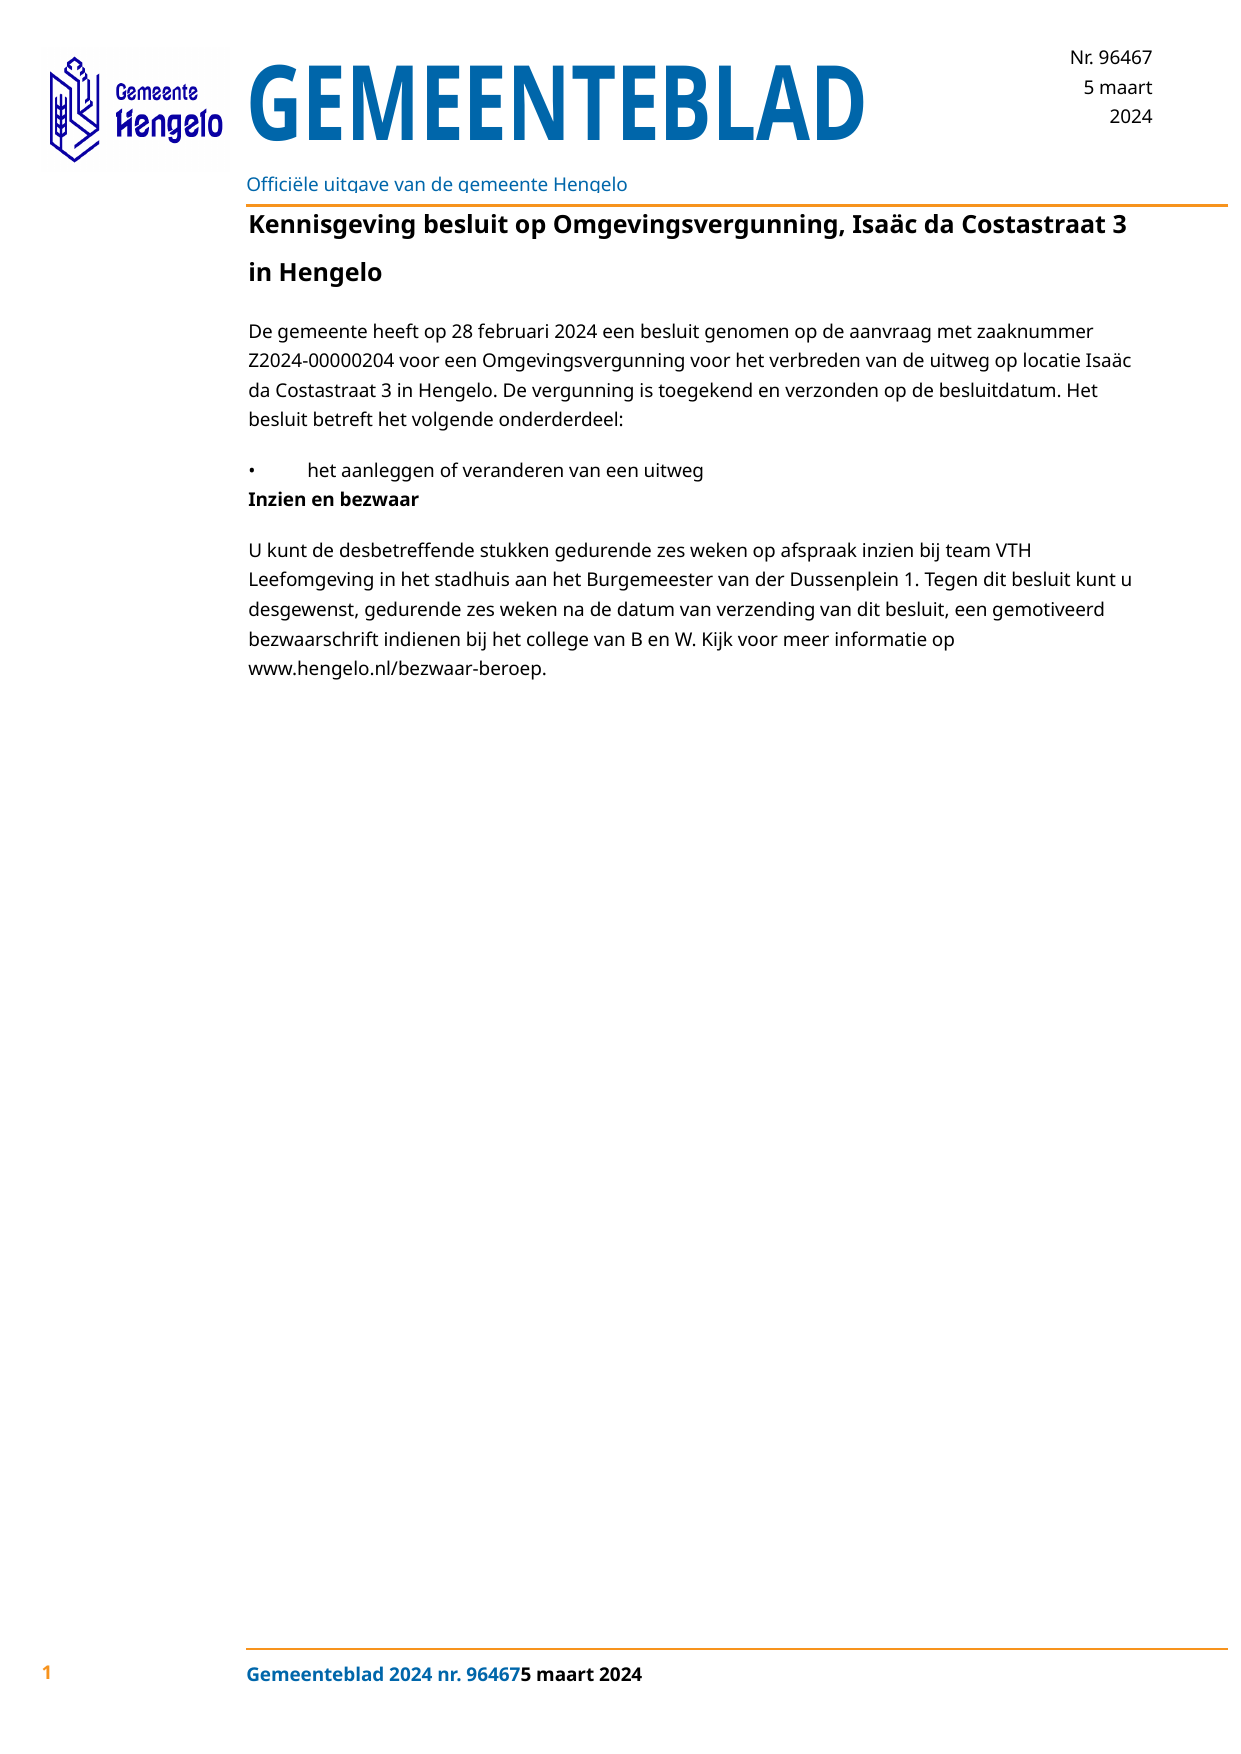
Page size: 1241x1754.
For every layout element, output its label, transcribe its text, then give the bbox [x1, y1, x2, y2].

text De gemeente heeft op 28 februari 2024 een besluit genomen op de aanvraag met zaaknummer Z2024-00000204 voor een Omgevingsvergunning voor het verbreden van de uitweg op locatie Isaäc da Costastraat 3 in Hengelo. De vergunning is toegekend en verzonden op de besluitdatum. Het besluit betreft het volgende onderderdeel: [248, 318, 1152, 432]
picture [41, 47, 231, 172]
text U kunt de desbetreffende stukken gedurende zes weken op afspraak inzien bij team VTH Leefomgeving in het stadhuis aan het Burgemeester van der Dussenplein 1. Tegen dit besluit kunt u desgewenst, gedurende zes weken na de datum van verzending van dit besluit, een gemotiveerd bezwaarschrift indienen bij het college van B en W. Kijk voor meer informatie op www.hengelo.nl/bezwaar-beroep. [248, 537, 1152, 681]
list het aanleggen of veranderen van een uitweg [248, 457, 1152, 483]
text Kennisgeving besluit op Omgevingsvergunning, Isaäc da Costastraat 3 in Hengelo [248, 207, 1152, 288]
text Inzien en bezwaar [248, 487, 1152, 512]
